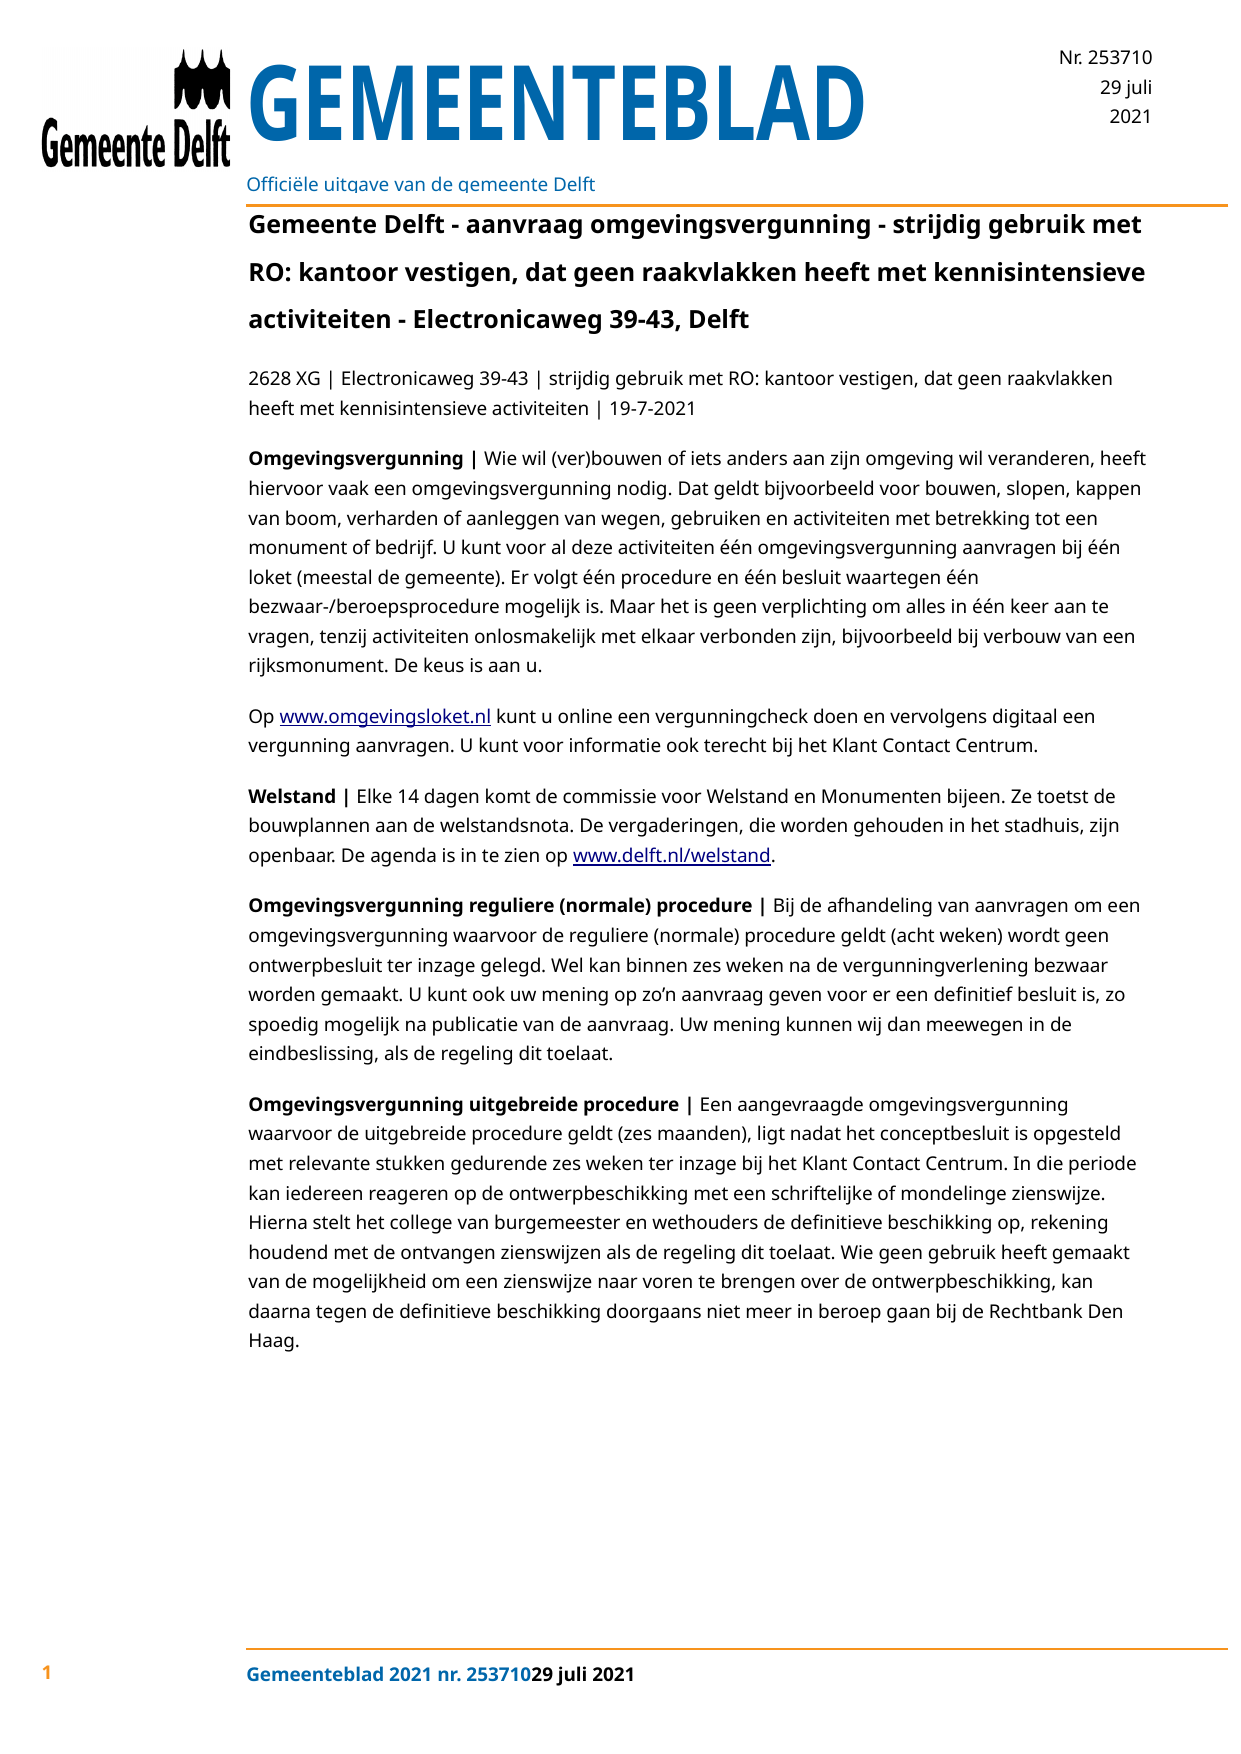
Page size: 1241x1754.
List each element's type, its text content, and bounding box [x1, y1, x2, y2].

picture [41, 47, 231, 172]
text Omgevingsvergunning | Wie wil (ver)bouwen of iets anders aan zijn omgeving wil veranderen, heeft hiervoor vaak een omgevingsvergunning nodig. Dat geldt bijvoorbeeld voor bouwen, slopen, kappen van boom, verharden of aanleggen van wegen, gebruiken en activiteiten met betrekking tot een monument of bedrijf. U kunt voor al deze activiteiten één omgevingsvergunning aanvragen bij één loket (meestal de gemeente). Er volgt één procedure en één besluit waartegen één bezwaar-/beroepsprocedure mogelijk is. Maar het is geen verplichting om alles in één keer aan te vragen, tenzij activiteiten onlosmakelijk met elkaar verbonden zijn, bijvoorbeeld bij verbouw van een rijksmonument. De keus is aan u. [248, 446, 1152, 678]
text Op www.omgevingsloket.nl kunt u online een vergunningcheck doen en vervolgens digitaal een vergunning aanvragen. U kunt voor informatie ook terecht bij het Klant Contact Centrum. [248, 703, 1152, 758]
text Omgevingsvergunning reguliere (normale) procedure | Bij de afhandeling van aanvragen om een omgevingsvergunning waarvoor de reguliere (normale) procedure geldt (acht weken) wordt geen ontwerpbesluit ter inzage gelegd. Wel kan binnen zes weken na de vergunningverlening bezwaar worden gemaakt. U kunt ook uw mening op zo’n aanvraag geven voor er een definitief besluit is, zo spoedig mogelijk na publicatie van de aanvraag. Uw mening kunnen wij dan meewegen in de eindbeslissing, als de regeling dit toelaat. [248, 893, 1152, 1066]
text Welstand | Elke 14 dagen komt de commissie voor Welstand en Monumenten bijeen. Ze toetst de bouwplannen aan de welstandsnota. De vergaderingen, die worden gehouden in het stadhuis, zijn openbaar. De agenda is in te zien op www.delft.nl/welstand. [248, 783, 1152, 868]
text Gemeente Delft - aanvraag omgevingsvergunning - strijdig gebruik met RO: kantoor vestigen, dat geen raakvlakken heeft met kennisintensieve activiteiten - Electronicaweg 39-43, Delft [248, 207, 1152, 336]
text Omgevingsvergunning uitgebreide procedure | Een aangevraagde omgevingsvergunning waarvoor de uitgebreide procedure geldt (zes maanden), ligt nadat het conceptbesluit is opgesteld met relevante stukken gedurende zes weken ter inzage bij het Klant Contact Centrum. In die periode kan iedereen reageren op de ontwerpbeschikking met een schriftelijke of mondelinge zienswijze. Hierna stelt het college van burgemeester en wethouders de definitieve beschikking op, rekening houdend met de ontvangen zienswijzen als de regeling dit toelaat. Wie geen gebruik heeft gemaakt van de mogelijkheid om een zienswijze naar voren te brengen over de ontwerpbeschikking, kan daarna tegen de definitieve beschikking doorgaans niet meer in beroep gaan bij de Rechtbank Den Haag. [248, 1091, 1152, 1353]
text 2628 XG | Electronicaweg 39-43 | strijdig gebruik met RO: kantoor vestigen, dat geen raakvlakken heeft met kennisintensieve activiteiten | 19-7-2021 [248, 366, 1152, 421]
